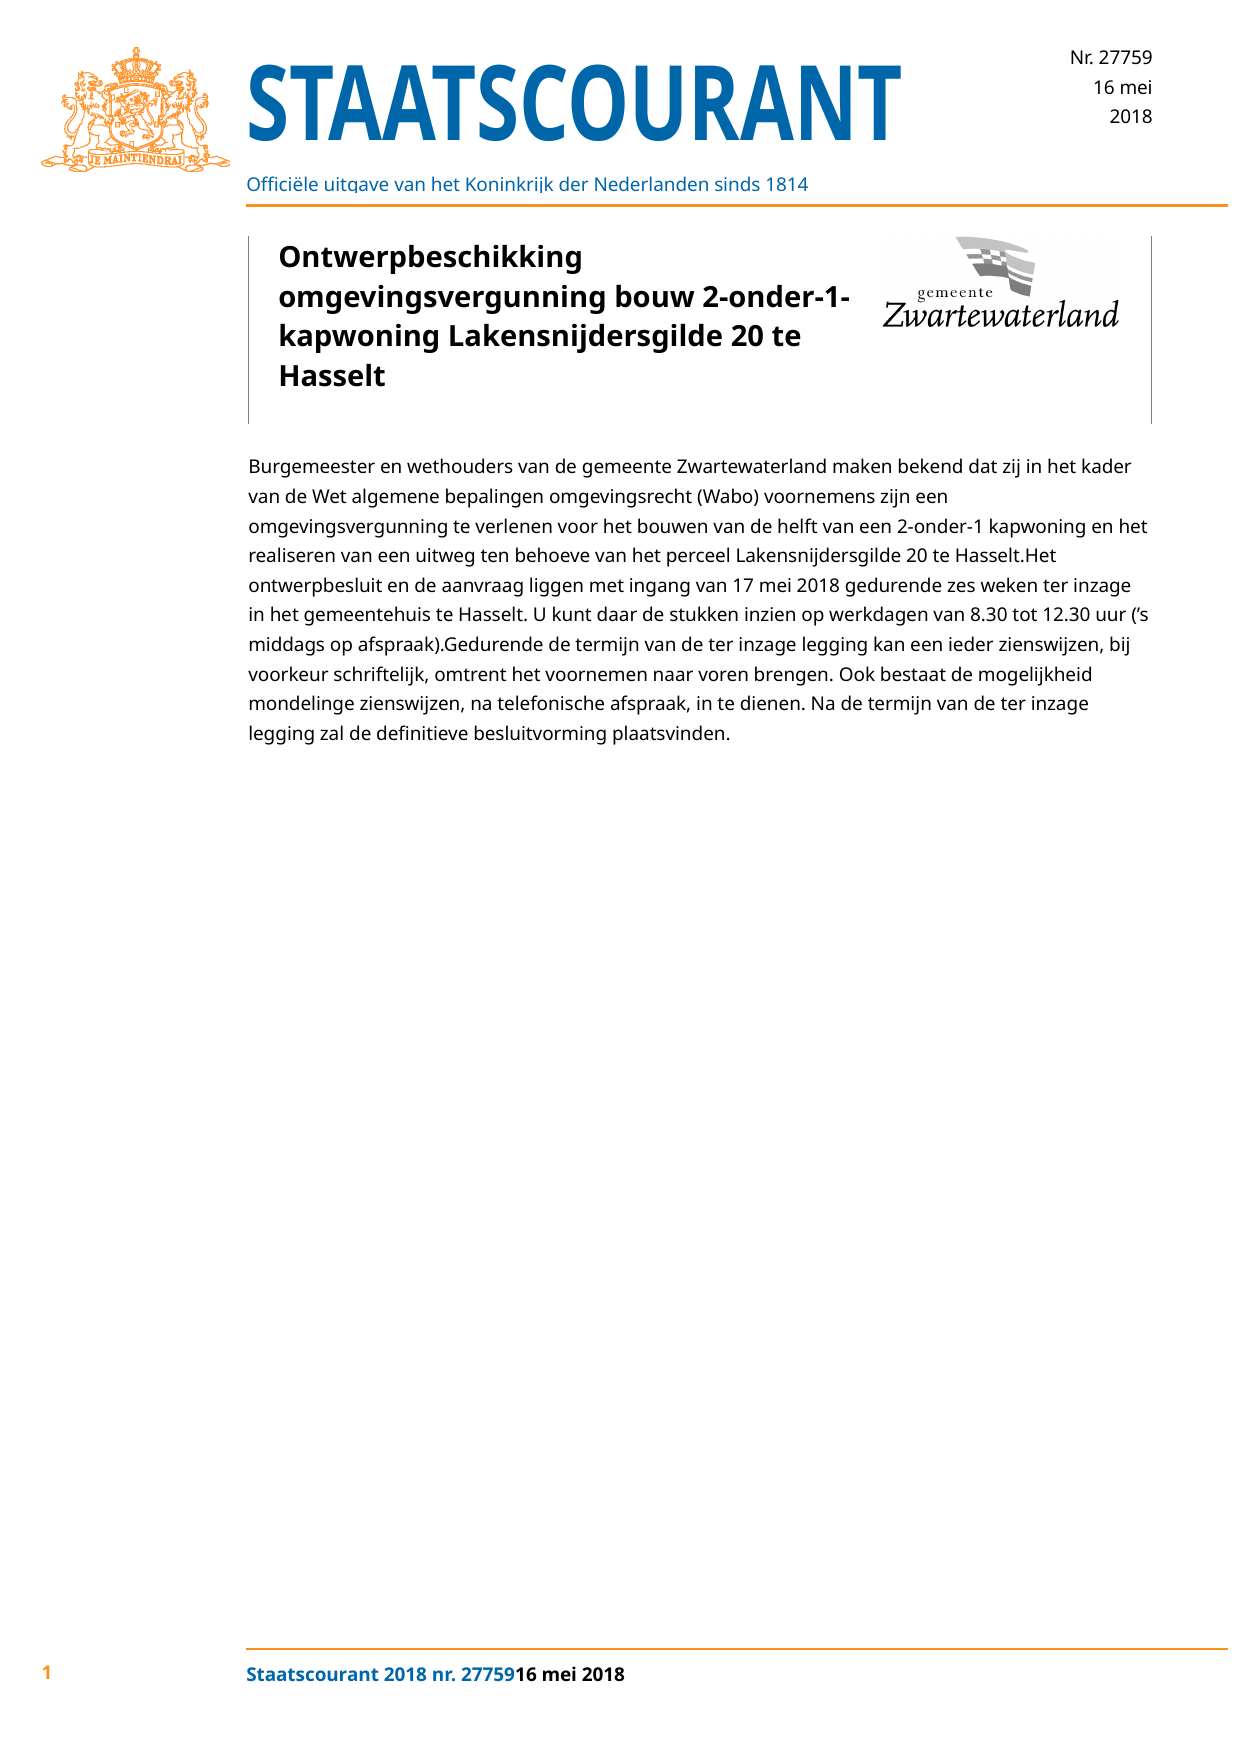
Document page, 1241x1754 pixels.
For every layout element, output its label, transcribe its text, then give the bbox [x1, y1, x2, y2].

table_header [850, 236, 1151, 424]
picture [882, 236, 1119, 327]
picture [41, 47, 231, 172]
table_header Ontwerpbeschikking omgevingsvergunning bouw 2-onder-1-kapwoning Lakensnijdersgilde 20 te Hasselt [249, 236, 850, 424]
text Burgemeester en wethouders van de gemeente Zwartewaterland maken bekend dat zij in het kader van de Wet algemene bepalingen omgevingsrecht (Wabo) voornemens zijn een omgevingsvergunning te verlenen voor het bouwen van de helft van een 2-onder-1 kapwoning en het realiseren van een uitweg ten behoeve van het perceel Lakensnijdersgilde 20 te Hasselt.Het ontwerpbesluit en de aanvraag liggen met ingang van 17 mei 2018 gedurende zes weken ter inzage in het gemeentehuis te Hasselt. U kunt daar de stukken inzien op werkdagen van 8.30 tot 12.30 uur (’s middags op afspraak).Gedurende de termijn van de ter inzage legging kan een ieder zienswijzen, bij voorkeur schriftelijk, omtrent het voornemen naar voren brengen. Ook bestaat de mogelijkheid mondelinge zienswijzen, na telefonische afspraak, in te dienen. Na de termijn van de ter inzage legging zal de definitieve besluitvorming plaatsvinden. [248, 454, 1152, 746]
